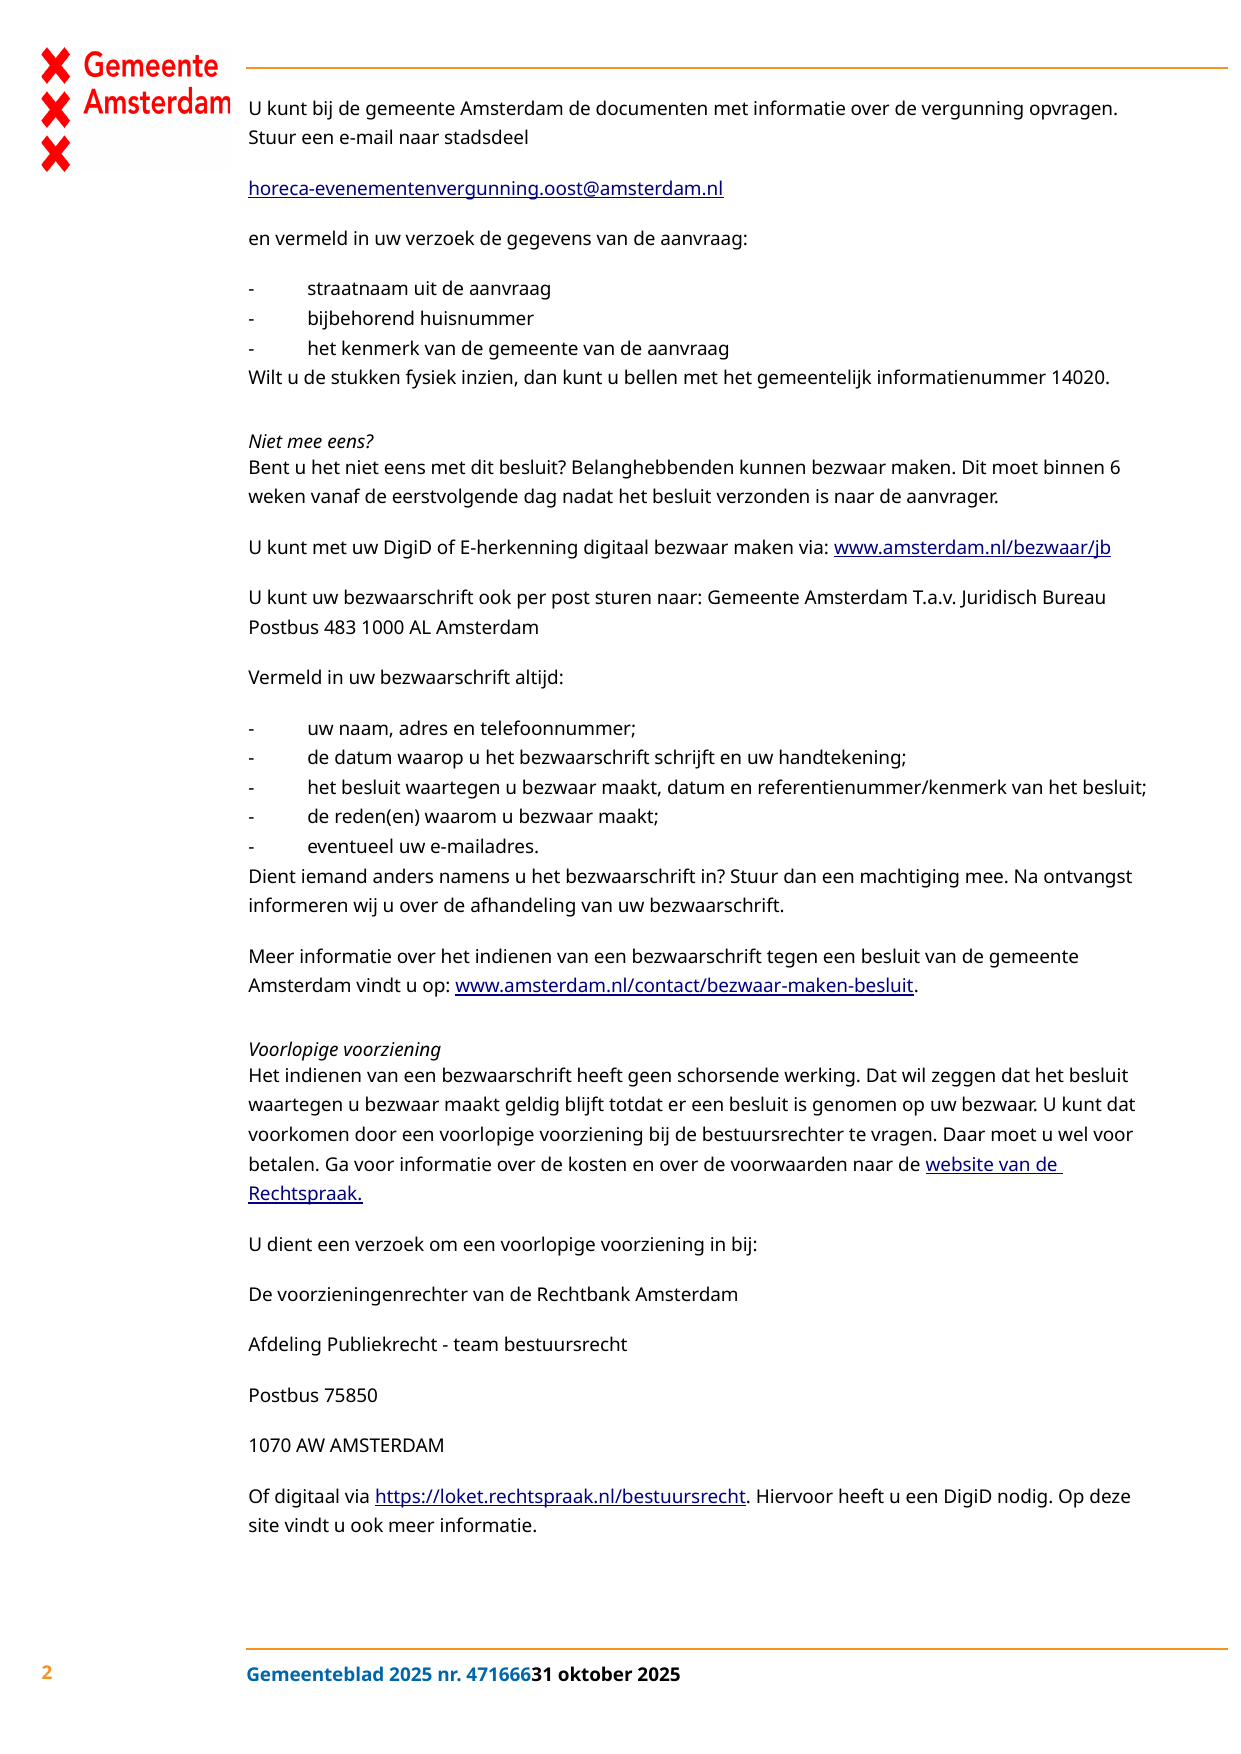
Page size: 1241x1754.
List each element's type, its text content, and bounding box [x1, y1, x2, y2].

text Vermeld in uw bezwaarschrift altijd: [248, 664, 1152, 690]
text U kunt uw bezwaarschrift ook per post sturen naar: Gemeente Amsterdam T.a.v. Juridisch Bureau Postbus 483 1000 AL Amsterdam [248, 584, 1152, 640]
text Of digitaal via https://loket.rechtspraak.nl/bestuursrecht. Hiervoor heeft u een DigiD nodig. Op deze site vindt u ook meer informatie. [248, 1483, 1152, 1538]
text horeca-evenementenvergunning.oost@amsterdam.nl [248, 175, 1152, 201]
list het besluit waartegen u bezwaar maakt, datum en referentienummer/kenmerk van het besluit; [248, 774, 1152, 800]
list de reden(en) waarom u bezwaar maakt; [248, 804, 1152, 829]
list uw naam, adres en telefoonnummer; [248, 715, 1152, 741]
list straatnaam uit de aanvraag [248, 276, 1152, 301]
text U kunt met uw DigiD of E-herkenning digitaal bezwaar maken via: www.amsterdam.nl/bezwaar/jb [248, 534, 1152, 560]
text Postbus 75850 [248, 1382, 1152, 1408]
text U kunt bij de gemeente Amsterdam de documenten met informatie over de vergunning opvragen. Stuur een e-mail naar stadsdeel [248, 95, 1152, 150]
text U dient een verzoek om een voorlopige voorziening in bij: [248, 1231, 1152, 1257]
text De voorzieningenrechter van de Rechtbank Amsterdam [248, 1281, 1152, 1307]
list de datum waarop u het bezwaarschrift schrijft en uw handtekening; [248, 744, 1152, 770]
text Afdeling Publiekrecht - team bestuursrecht [248, 1332, 1152, 1357]
text 1070 AW AMSTERDAM [248, 1432, 1152, 1458]
text Voorlopige voorziening [248, 1036, 1152, 1062]
text Dient iemand anders namens u het bezwaarschrift in? Stuur dan een machtiging mee. Na ontvangst informeren wij u over de afhandeling van uw bezwaarschrift. [248, 863, 1152, 918]
picture [41, 47, 231, 172]
text Bent u het niet eens met dit besluit? Belanghebbenden kunnen bezwaar maken. Dit moet binnen 6 weken vanaf de eerstvolgende dag nadat het besluit verzonden is naar de aanvrager. [248, 454, 1152, 509]
list het kenmerk van de gemeente van de aanvraag [248, 335, 1152, 361]
list bijbehorend huisnummer [248, 305, 1152, 331]
text Het indienen van een bezwaarschrift heeft geen schorsende werking. Dat wil zeggen dat het besluit waartegen u bezwaar maakt geldig blijft totdat er een besluit is genomen op uw bezwaar. U kunt dat voorkomen door een voorlopige voorziening bij de bestuursrechter te vragen. Daar moet u wel voor betalen. Ga voor informatie over de kosten en over de voorwaarden naar de website van de Rechtspraak. [248, 1062, 1152, 1206]
text Meer informatie over het indienen van een bezwaarschrift tegen een besluit van de gemeente Amsterdam vindt u op: www.amsterdam.nl/contact/bezwaar-maken-besluit. [248, 943, 1152, 998]
text en vermeld in uw verzoek de gegevens van de aanvraag: [248, 225, 1152, 251]
text Wilt u de stukken fysiek inzien, dan kunt u bellen met het gemeentelijk informatienummer 14020. [248, 364, 1152, 390]
text Niet mee eens? [248, 428, 1152, 454]
list eventueel uw e-mailadres. [248, 833, 1152, 859]
